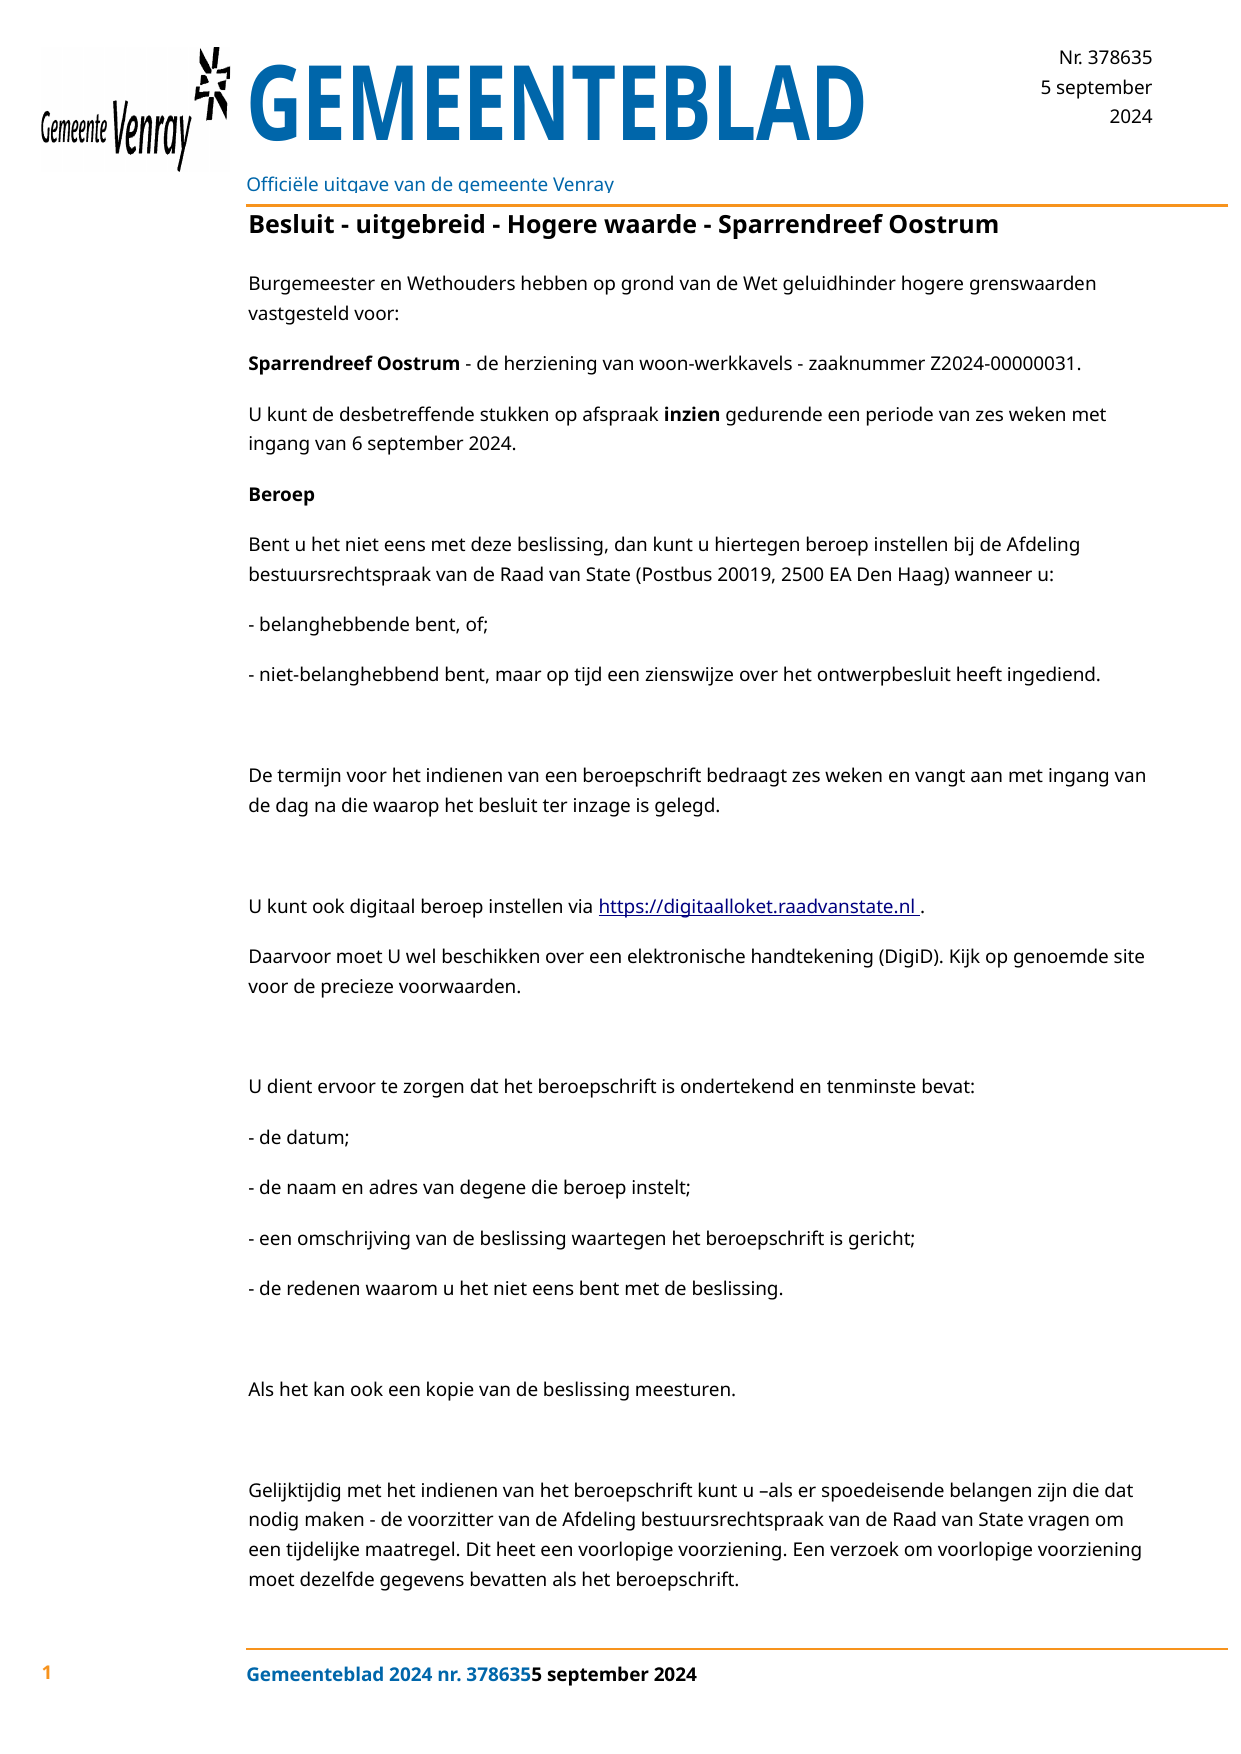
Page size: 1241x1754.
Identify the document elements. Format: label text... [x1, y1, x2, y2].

text Als het kan ook een kopie van de beslissing meesturen. [248, 1376, 1152, 1402]
text Besluit - uitgebreid - Hogere waarde - Sparrendreef Oostrum [248, 207, 1152, 241]
text - niet-belanghebbend bent, maar op tijd een zienswijze over het ontwerpbesluit heeft ingediend. [248, 662, 1152, 687]
picture [41, 47, 231, 172]
text Beroep [248, 481, 1152, 506]
text Bent u het niet eens met deze beslissing, dan kunt u hiertegen beroep instellen bij de Afdeling bestuursrechtspraak van de Raad van State (Postbus 20019, 2500 EA Den Haag) wanneer u: [248, 531, 1152, 586]
text Burgemeester en Wethouders hebben op grond van de Wet geluidhinder hogere grenswaarden vastgesteld voor: [248, 270, 1152, 326]
text - belanghebbende bent, of; [248, 611, 1152, 637]
text U dient ervoor te zorgen dat het beroepschrift is ondertekend en tenminste bevat: [248, 1074, 1152, 1099]
text Gelijktijdig met het indienen van het beroepschrift kunt u –als er spoedeisende belangen zijn die dat nodig maken - de voorzitter van de Afdeling bestuursrechtspraak van de Raad van State vragen om een tijdelijke maatregel. Dit heet een voorlopige voorziening. Een verzoek om voorlopige voorziening moet dezelfde gegevens bevatten als het beroepschrift. [248, 1477, 1152, 1591]
text U kunt ook digitaal beroep instellen via https://digitaalloket.raadvanstate.nl . [248, 893, 1152, 918]
text Sparrendreef Oostrum - de herziening van woon-werkkavels - zaaknummer Z2024-00000031. [248, 350, 1152, 376]
text - de datum; [248, 1124, 1152, 1150]
text - een omschrijving van de beslissing waartegen het beroepschrift is gericht; [248, 1225, 1152, 1251]
text U kunt de desbetreffende stukken op afspraak inzien gedurende een periode van zes weken met ingang van 6 september 2024. [248, 401, 1152, 456]
text Daarvoor moet U wel beschikken over een elektronische handtekening (DigiD). Kijk op genoemde site voor de precieze voorwaarden. [248, 943, 1152, 998]
text De termijn voor het indienen van een beroepschrift bedraagt zes weken en vangt aan met ingang van de dag na die waarop het besluit ter inzage is gelegd. [248, 762, 1152, 818]
text - de redenen waarom u het niet eens bent met de beslissing. [248, 1275, 1152, 1301]
text - de naam en adres van degene die beroep instelt; [248, 1174, 1152, 1200]
